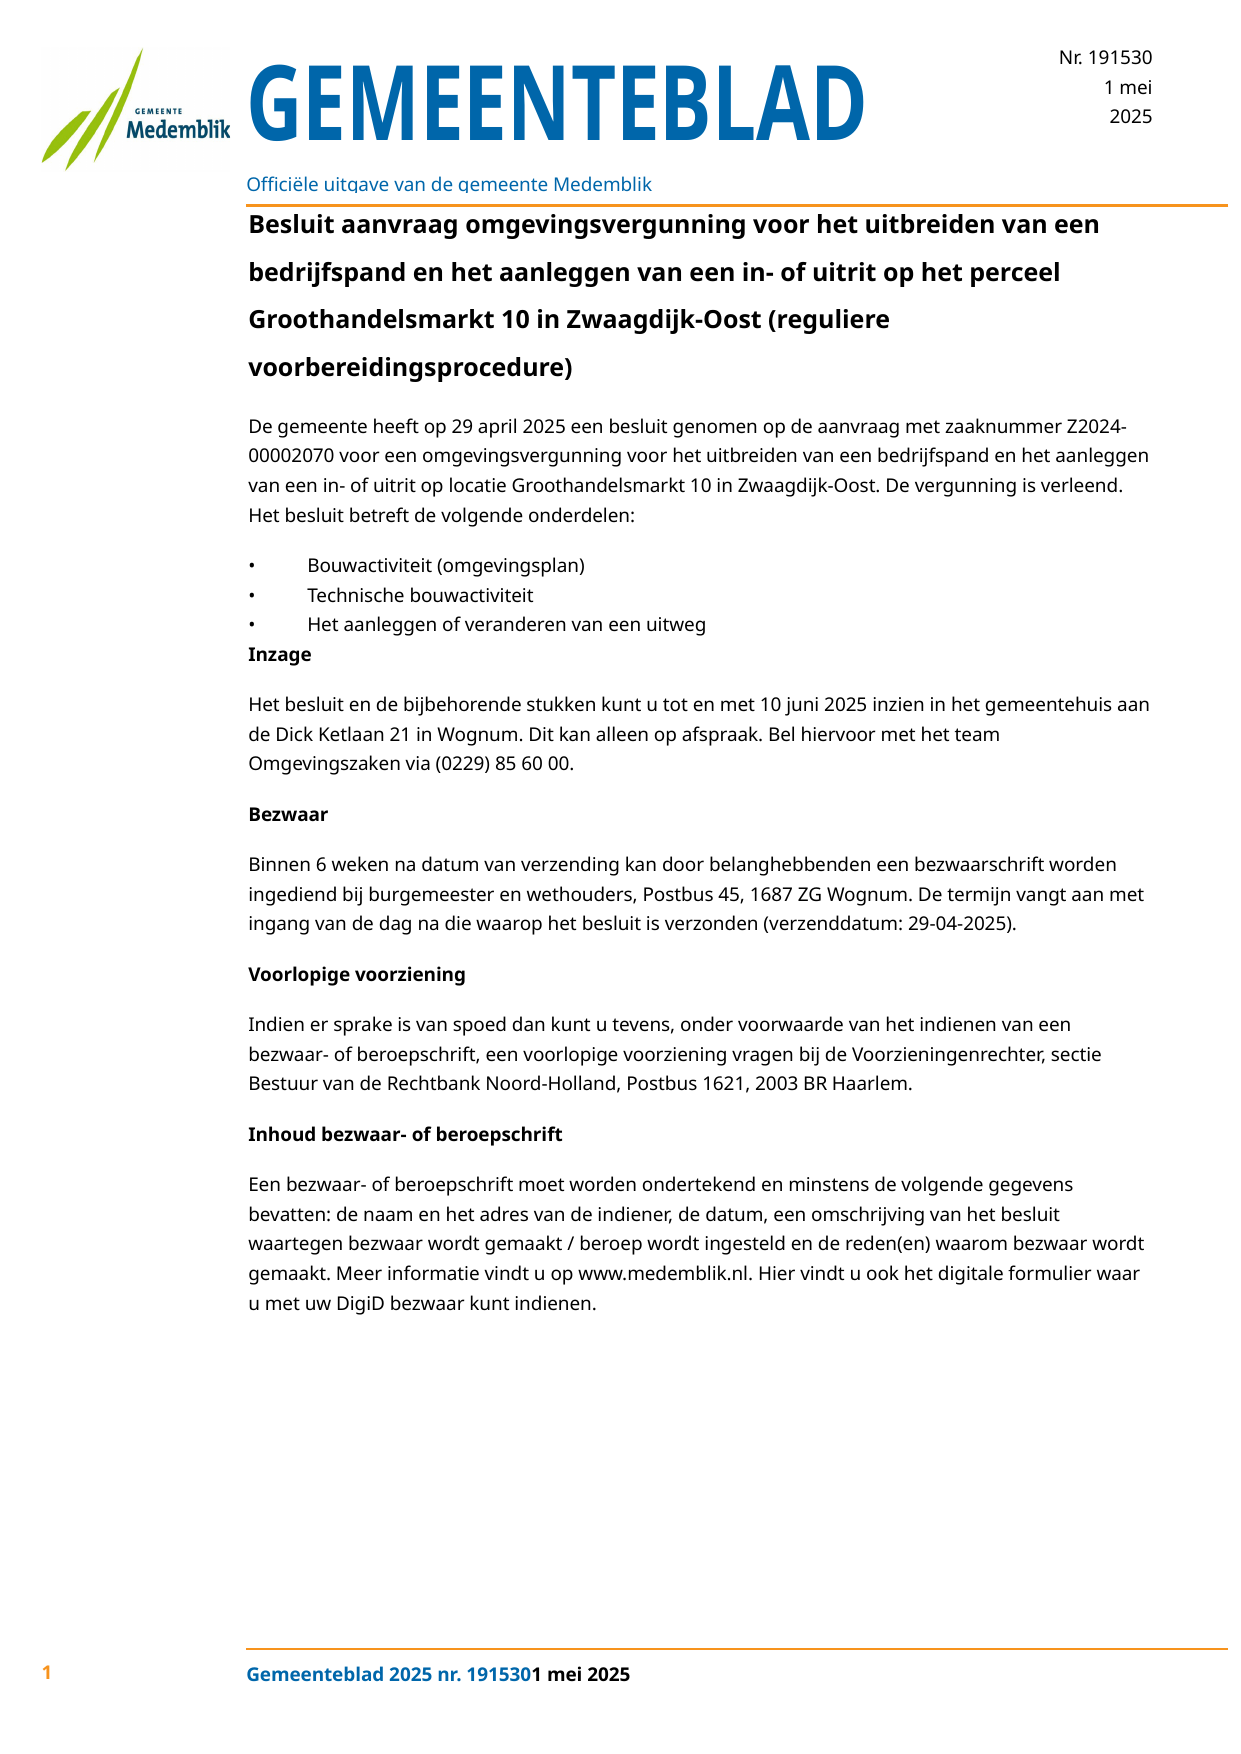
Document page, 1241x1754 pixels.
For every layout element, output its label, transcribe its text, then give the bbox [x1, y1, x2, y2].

text Inhoud bezwaar- of beroepschrift [248, 1121, 1152, 1147]
list Het aanleggen of veranderen van een uitweg [248, 611, 1152, 637]
text Voorlopige voorziening [248, 961, 1152, 987]
text Inzage [248, 641, 1152, 667]
text Binnen 6 weken na datum van verzending kan door belanghebbenden een bezwaarschrift worden ingediend bij burgemeester en wethouders, Postbus 45, 1687 ZG Wognum. De termijn vangt aan met ingang van de dag na die waarop het besluit is verzonden (verzenddatum: 29-04-2025). [248, 851, 1152, 936]
text De gemeente heeft op 29 april 2025 een besluit genomen op de aanvraag met zaaknummer Z2024-00002070 voor een omgevingsvergunning voor het uitbreiden van een bedrijfspand en het aanleggen van een in- of uitrit op locatie Groothandelsmarkt 10 in Zwaagdijk-Oost. De vergunning is verleend. Het besluit betreft de volgende onderdelen: [248, 413, 1152, 528]
list Bouwactiviteit (omgevingsplan) [248, 552, 1152, 578]
picture [41, 47, 231, 172]
text Besluit aanvraag omgevingsvergunning voor het uitbreiden van een bedrijfspand en het aanleggen van een in- of uitrit op het perceel Groothandelsmarkt 10 in Zwaagdijk-Oost (reguliere voorbereidingsprocedure) [248, 207, 1152, 384]
text Bezwaar [248, 801, 1152, 827]
text Een bezwaar- of beroepschrift moet worden ondertekend en minstens de volgende gegevens bevatten: de naam en het adres van de indiener, de datum, een omschrijving van het besluit waartegen bezwaar wordt gemaakt / beroep wordt ingesteld en de reden(en) waarom bezwaar wordt gemaakt. Meer informatie vindt u op www.medemblik.nl. Hier vindt u ook het digitale formulier waar u met uw DigiD bezwaar kunt indienen. [248, 1171, 1152, 1316]
text Het besluit en de bijbehorende stukken kunt u tot en met 10 juni 2025 inzien in het gemeentehuis aan de Dick Ketlaan 21 in Wognum. Dit kan alleen op afspraak. Bel hiervoor met het team Omgevingszaken via (0229) 85 60 00. [248, 691, 1152, 776]
text Indien er sprake is van spoed dan kunt u tevens, onder voorwaarde van het indienen van een bezwaar- of beroepschrift, een voorlopige voorziening vragen bij de Voorzieningenrechter, sectie Bestuur van de Rechtbank Noord-Holland, Postbus 1621, 2003 BR Haarlem. [248, 1011, 1152, 1096]
list Technische bouwactiviteit [248, 582, 1152, 608]
